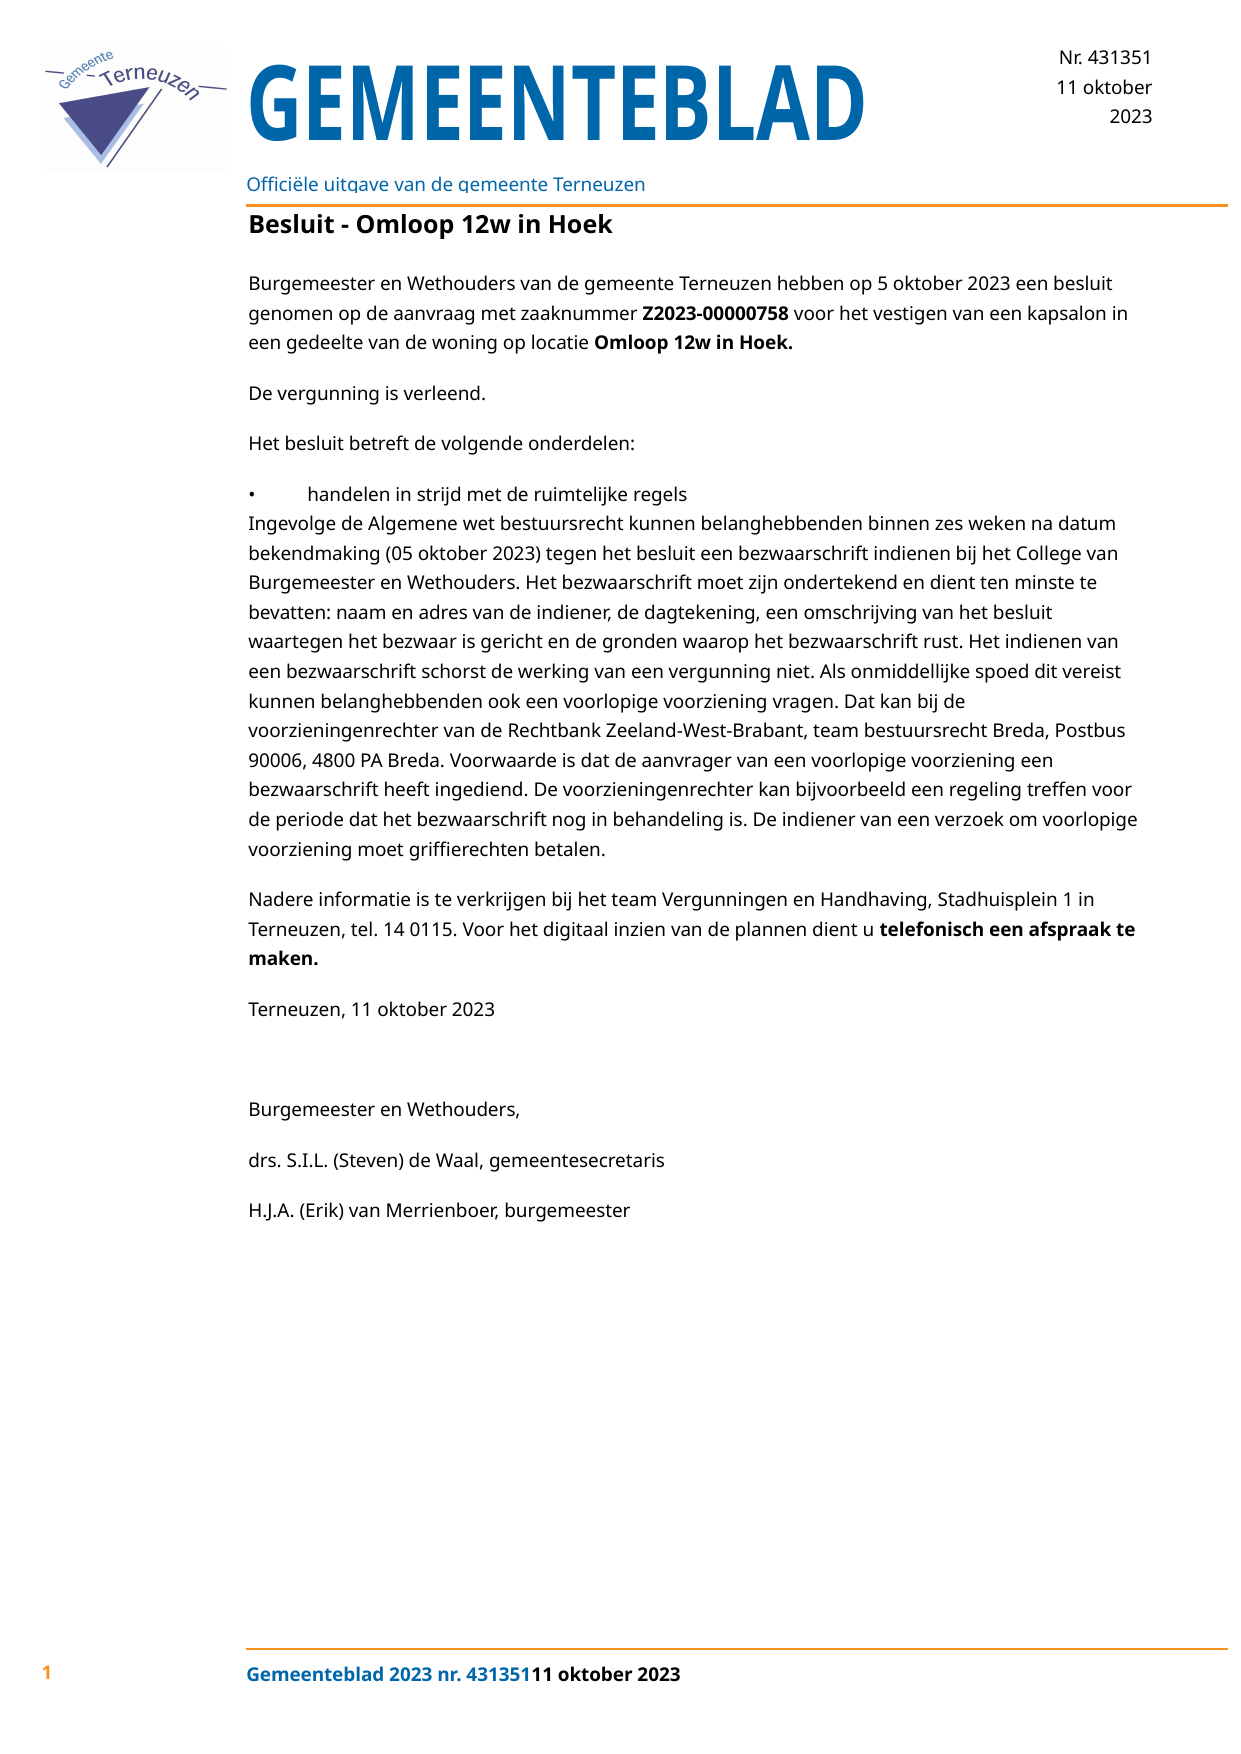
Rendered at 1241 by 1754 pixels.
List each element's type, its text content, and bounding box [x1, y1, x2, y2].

text Burgemeester en Wethouders van de gemeente Terneuzen hebben op 5 oktober 2023 een besluit genomen op de aanvraag met zaaknummer Z2023-00000758 voor het vestigen van een kapsalon in een gedeelte van de woning op locatie Omloop 12w in Hoek. [248, 270, 1152, 355]
text H.J.A. (Erik) van Merrienboer, burgemeester [248, 1197, 1152, 1223]
text Besluit - Omloop 12w in Hoek [248, 207, 1152, 241]
text Burgemeester en Wethouders, [248, 1097, 1152, 1122]
text Het besluit betreft de volgende onderdelen: [248, 430, 1152, 456]
list handelen in strijd met de ruimtelijke regels [248, 481, 1152, 506]
text Nadere informatie is te verkrijgen bij het team Vergunningen en Handhaving, Stadhuisplein 1 in Terneuzen, tel. 14 0115. Voor het digitaal inzien van de plannen dient u telefonisch een afspraak te maken. [248, 886, 1152, 971]
text drs. S.I.L. (Steven) de Waal, gemeentesecretaris [248, 1147, 1152, 1173]
text Terneuzen, 11 oktober 2023 [248, 996, 1152, 1021]
text De vergunning is verleend. [248, 380, 1152, 406]
picture [41, 47, 231, 172]
text Ingevolge de Algemene wet bestuursrecht kunnen belanghebbenden binnen zes weken na datum bekendmaking (05 oktober 2023) tegen het besluit een bezwaarschrift indienen bij het College van Burgemeester en Wethouders. Het bezwaarschrift moet zijn ondertekend en dient ten minste te bevatten: naam en adres van de indiener, de dagtekening, een omschrijving van het besluit waartegen het bezwaar is gericht en de gronden waarop het bezwaarschrift rust. Het indienen van een bezwaarschrift schorst de werking van een vergunning niet. Als onmiddellijke spoed dit vereist kunnen belanghebbenden ook een voorlopige voorziening vragen. Dat kan bij de voorzieningenrechter van de Rechtbank Zeeland-West-Brabant, team bestuursrecht Breda, Postbus 90006, 4800 PA Breda. Voorwaarde is dat de aanvrager van een voorlopige voorziening een bezwaarschrift heeft ingediend. De voorzieningenrechter kan bijvoorbeeld een regeling treffen voor de periode dat het bezwaarschrift nog in behandeling is. De indiener van een verzoek om voorlopige voorziening moet griffierechten betalen. [248, 510, 1152, 861]
